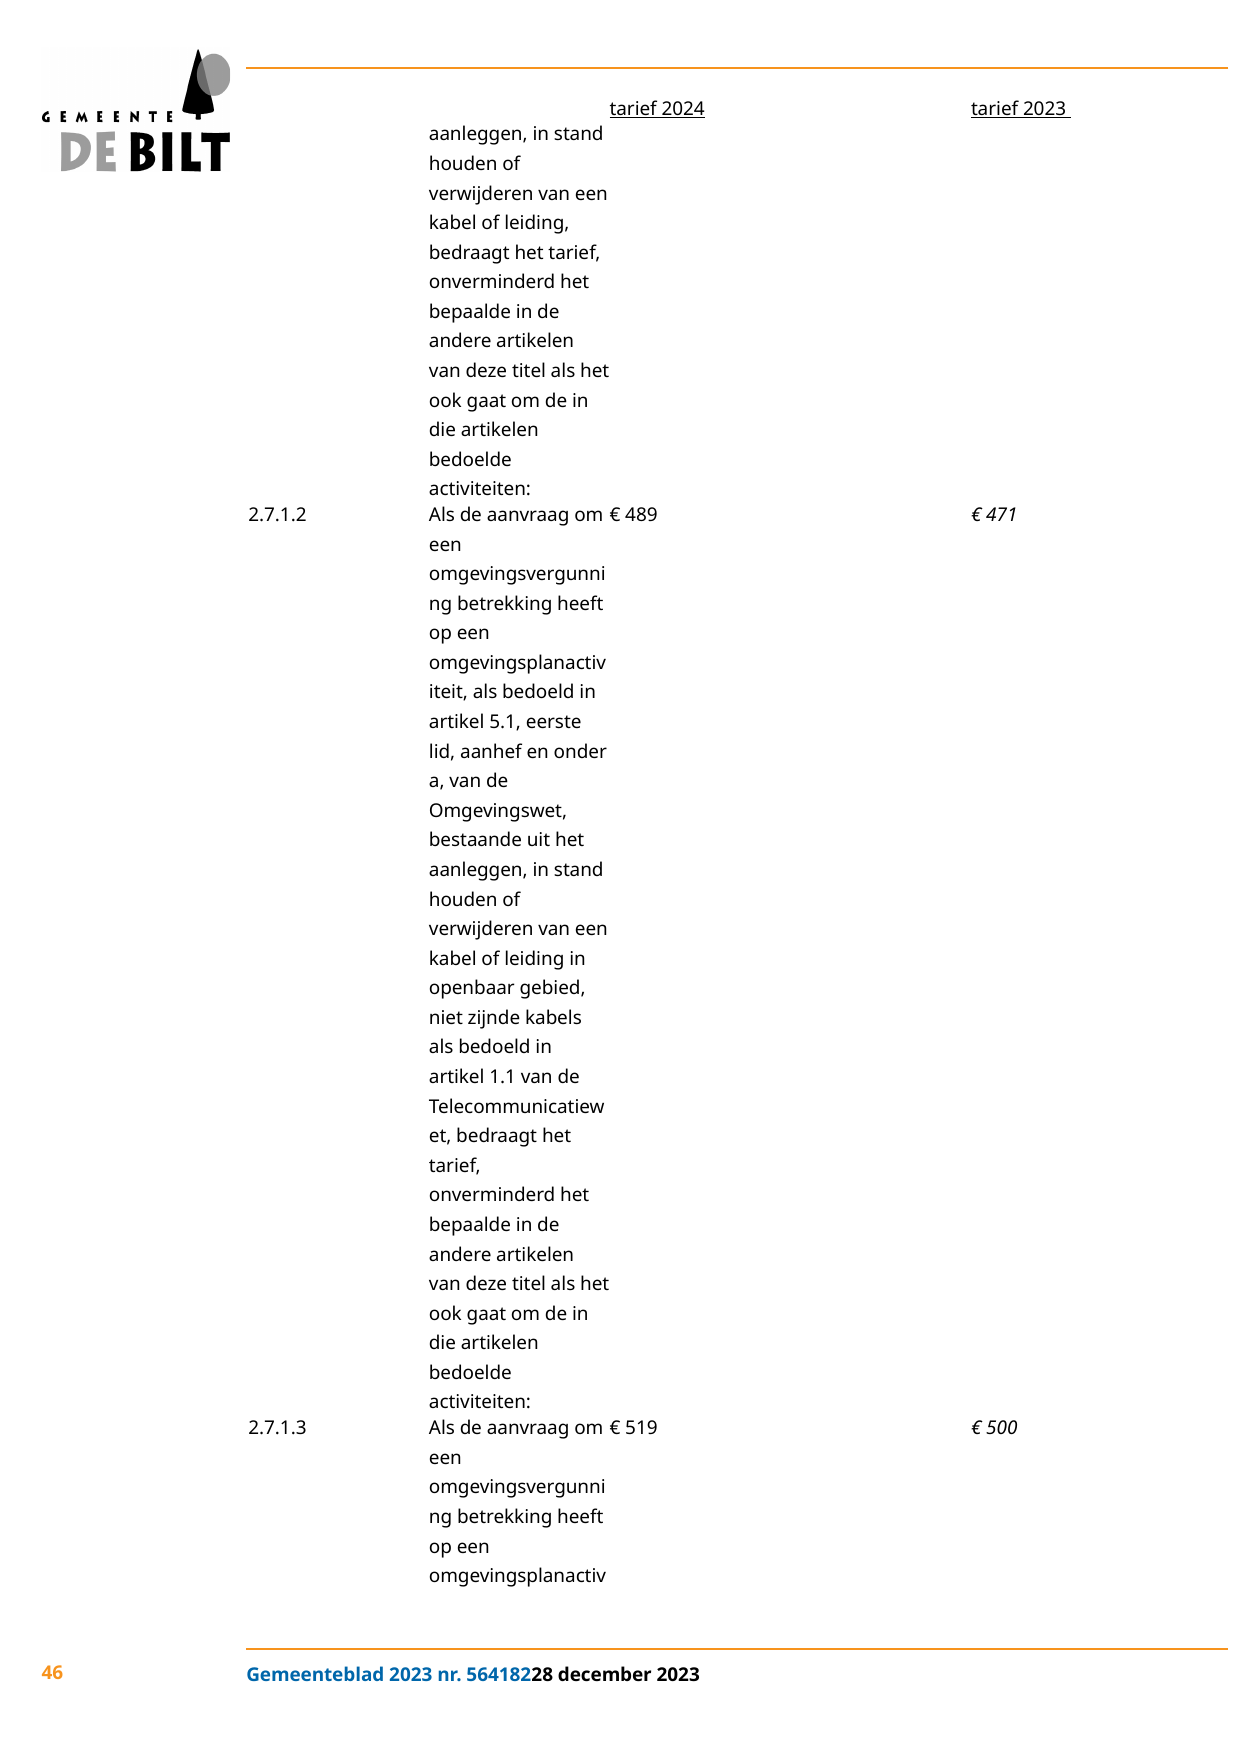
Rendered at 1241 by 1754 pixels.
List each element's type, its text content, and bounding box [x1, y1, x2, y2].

table_cell [609, 121, 971, 501]
table_cell € 519 [609, 1415, 971, 1588]
table_header tarief 2024 [609, 95, 971, 121]
table_header [248, 95, 429, 121]
table_cell 2.7.1.2 [248, 501, 429, 1414]
table_cell [971, 121, 1152, 501]
table_cell € 500 [971, 1415, 1152, 1588]
table_cell 2.7.1.3 [248, 1415, 429, 1588]
picture [41, 47, 231, 172]
table_header [429, 95, 609, 121]
table_cell Als de aanvraag om een omgevingsvergunning betrekking heeft op een omgevingsplanactiv [429, 1415, 609, 1588]
table_cell € 489 [609, 501, 971, 1414]
table_cell aanleggen, in stand houden of verwijderen van een kabel of leiding, bedraagt het tarief, onverminderd het bepaalde in de andere artikelen van deze titel als het ook gaat om de in die artikelen bedoelde activiteiten: [429, 121, 609, 501]
table_cell € 471 [971, 501, 1152, 1414]
table_cell Als de aanvraag om een omgevingsvergunning betrekking heeft op een omgevingsplanactiviteit, als bedoeld in artikel 5.1, eerste lid, aanhef en onder a, van de Omgevingswet, bestaande uit het aanleggen, in stand houden of verwijderen van een kabel of leiding in openbaar gebied, niet zijnde kabels als bedoeld in artikel 1.1 van de Telecommunicatiewet, bedraagt het tarief, onverminderd het bepaalde in de andere artikelen van deze titel als het ook gaat om de in die artikelen bedoelde activiteiten: [429, 501, 609, 1414]
table_header tarief 2023 [971, 95, 1152, 121]
table_cell [248, 121, 429, 501]
